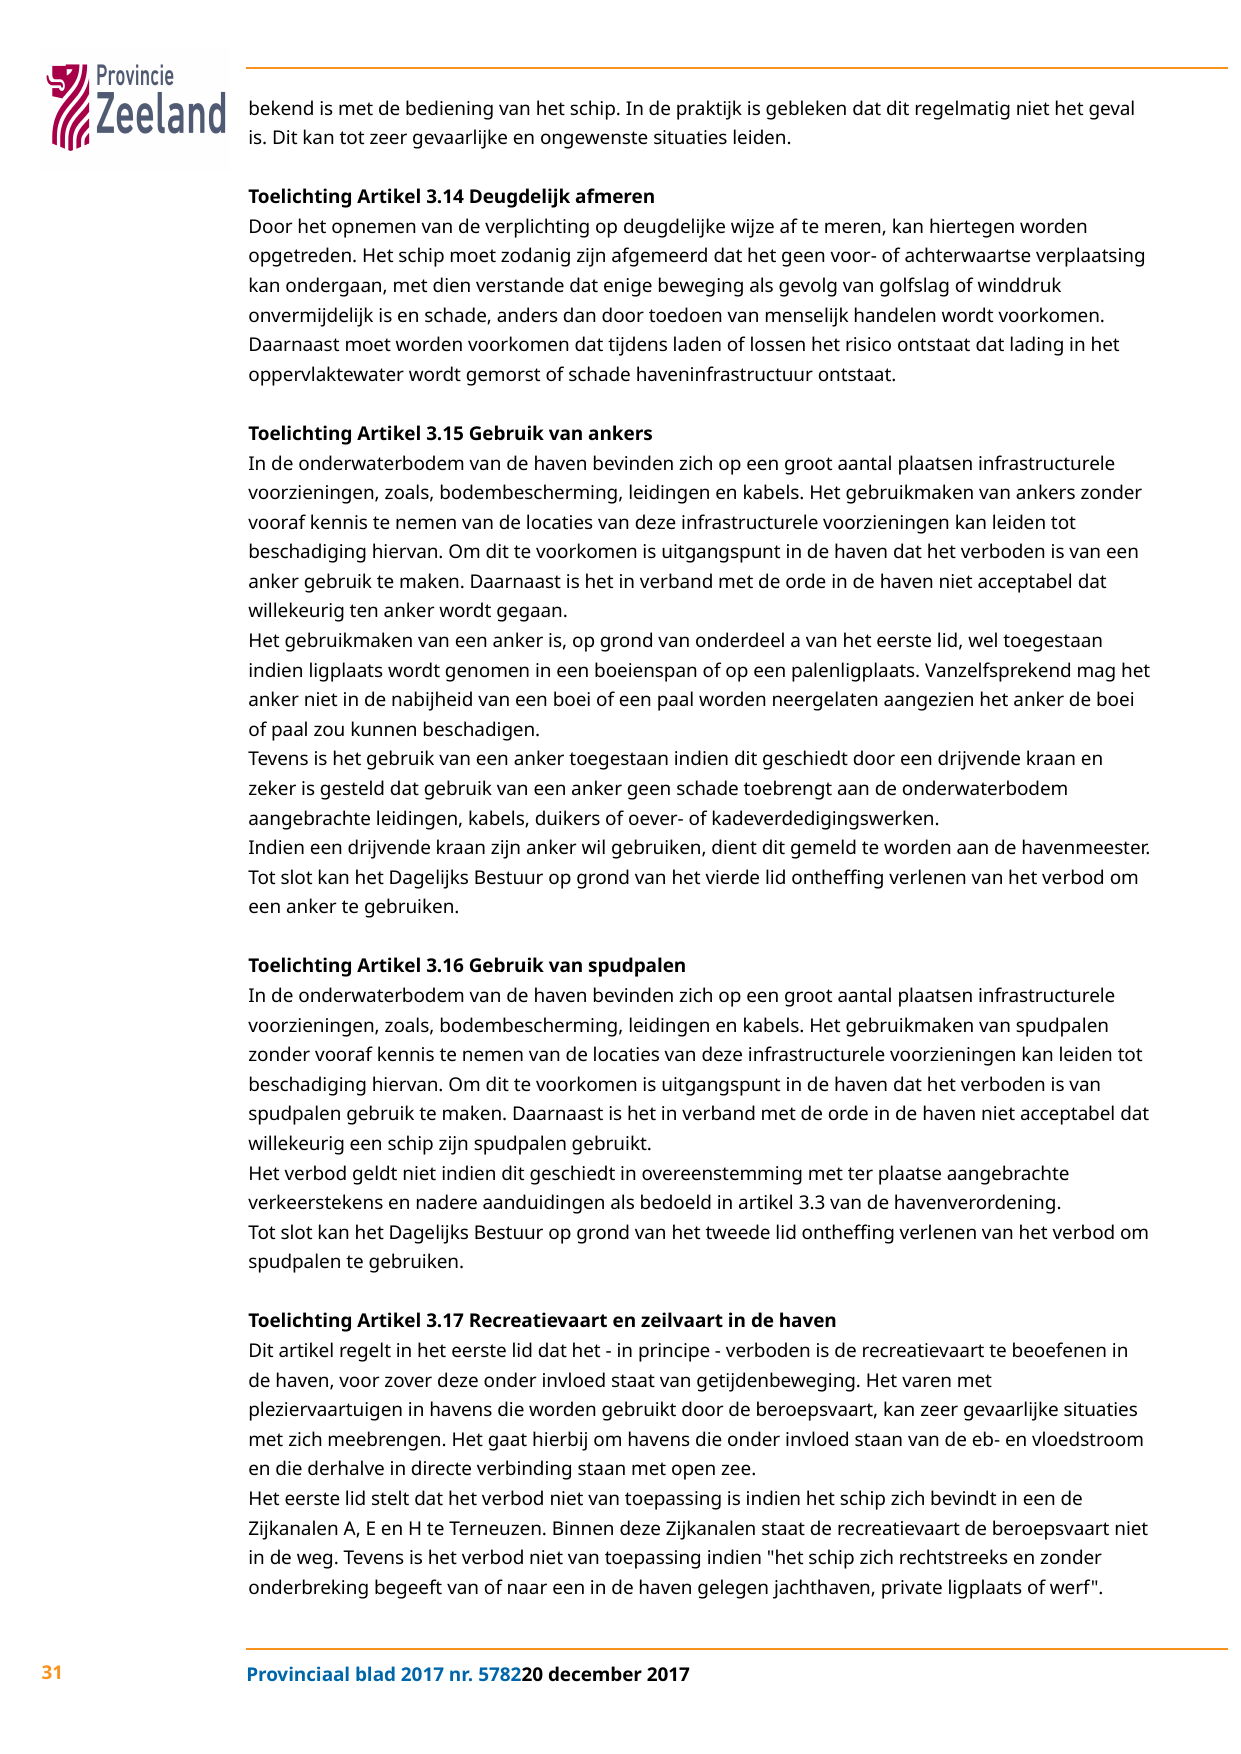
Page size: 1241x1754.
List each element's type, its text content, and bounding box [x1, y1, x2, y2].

text Het verbod geldt niet indien dit geschiedt in overeenstemming met ter plaatse aangebrachte verkeerstekens en nadere aanduidingen als bedoeld in artikel 3.3 van de havenverordening. [248, 1160, 1152, 1215]
text In de onderwaterbodem van de haven bevinden zich op een groot aantal plaatsen infrastructurele voorzieningen, zoals, bodembescherming, leidingen en kabels. Het gebruikmaken van spudpalen zonder vooraf kennis te nemen van de locaties van deze infrastructurele voorzieningen kan leiden tot beschadiging hiervan. Om dit te voorkomen is uitgangspunt in de haven dat het verboden is van spudpalen gebruik te maken. Daarnaast is het in verband met de orde in de haven niet acceptabel dat willekeurig een schip zijn spudpalen gebruikt. [248, 982, 1152, 1156]
text In de onderwaterbodem van de haven bevinden zich op een groot aantal plaatsen infrastructurele voorzieningen, zoals, bodembescherming, leidingen en kabels. Het gebruikmaken van ankers zonder vooraf kennis te nemen van de locaties van deze infrastructurele voorzieningen kan leiden tot beschadiging hiervan. Om dit te voorkomen is uitgangspunt in de haven dat het verboden is van een anker gebruik te maken. Daarnaast is het in verband met de orde in de haven niet acceptabel dat willekeurig ten anker wordt gegaan. [248, 450, 1152, 623]
text Het eerste lid stelt dat het verbod niet van toepassing is indien het schip zich bevindt in een de Zijkanalen A, E en H te Terneuzen. Binnen deze Zijkanalen staat de recreatievaart de beroepsvaart niet in de weg. Tevens is het verbod niet van toepassing indien "het schip zich rechtstreeks en zonder onderbreking begeeft van of naar een in de haven gelegen jachthaven, private ligplaats of werf". [248, 1485, 1152, 1600]
text bekend is met de bediening van het schip. In de praktijk is gebleken dat dit regelmatig niet het geval is. Dit kan tot zeer gevaarlijke en ongewenste situaties leiden. [248, 95, 1152, 150]
picture [41, 47, 231, 172]
text Toelichting Artikel 3.14 Deugdelijk afmeren [248, 183, 1152, 209]
text Tot slot kan het Dagelijks Bestuur op grond van het vierde lid ontheffing verlenen van het verbod om een anker te gebruiken. [248, 864, 1152, 919]
text Tot slot kan het Dagelijks Bestuur op grond van het tweede lid ontheffing verlenen van het verbod om spudpalen te gebruiken. [248, 1219, 1152, 1274]
text Tevens is het gebruik van een anker toegestaan indien dit geschiedt door een drijvende kraan en zeker is gesteld dat gebruik van een anker geen schade toebrengt aan de onderwaterbodem aangebrachte leidingen, kabels, duikers of oever- of kadeverdedigingswerken. [248, 746, 1152, 831]
text Het gebruikmaken van een anker is, op grond van onderdeel a van het eerste lid, wel toegestaan indien ligplaats wordt genomen in een boeienspan of op een palenligplaats. Vanzelfsprekend mag het anker niet in de nabijheid van een boei of een paal worden neergelaten aangezien het anker de boei of paal zou kunnen beschadigen. [248, 627, 1152, 742]
text Dit artikel regelt in het eerste lid dat het - in principe - verboden is de recreatievaart te beoefenen in de haven, voor zover deze onder invloed staat van getijdenbeweging. Het varen met pleziervaartuigen in havens die worden gebruikt door de beroepsvaart, kan zeer gevaarlijke situaties met zich meebrengen. Het gaat hierbij om havens die onder invloed staan van de eb- en vloedstroom en die derhalve in directe verbinding staan met open zee. [248, 1337, 1152, 1481]
text Toelichting Artikel 3.17 Recreatievaart en zeilvaart in de haven [248, 1308, 1152, 1333]
text Indien een drijvende kraan zijn anker wil gebruiken, dient dit gemeld te worden aan de havenmeester. [248, 834, 1152, 860]
text Door het opnemen van de verplichting op deugdelijke wijze af te meren, kan hiertegen worden opgetreden. Het schip moet zodanig zijn afgemeerd dat het geen voor- of achterwaartse verplaatsing kan ondergaan, met dien verstande dat enige beweging als gevolg van golfslag of winddruk onvermijdelijk is en schade, anders dan door toedoen van menselijk handelen wordt voorkomen. Daarnaast moet worden voorkomen dat tijdens laden of lossen het risico ontstaat dat lading in het oppervlaktewater wordt gemorst of schade haveninfrastructuur ontstaat. [248, 213, 1152, 387]
text Toelichting Artikel 3.15 Gebruik van ankers [248, 420, 1152, 446]
text Toelichting Artikel 3.16 Gebruik van spudpalen [248, 953, 1152, 978]
